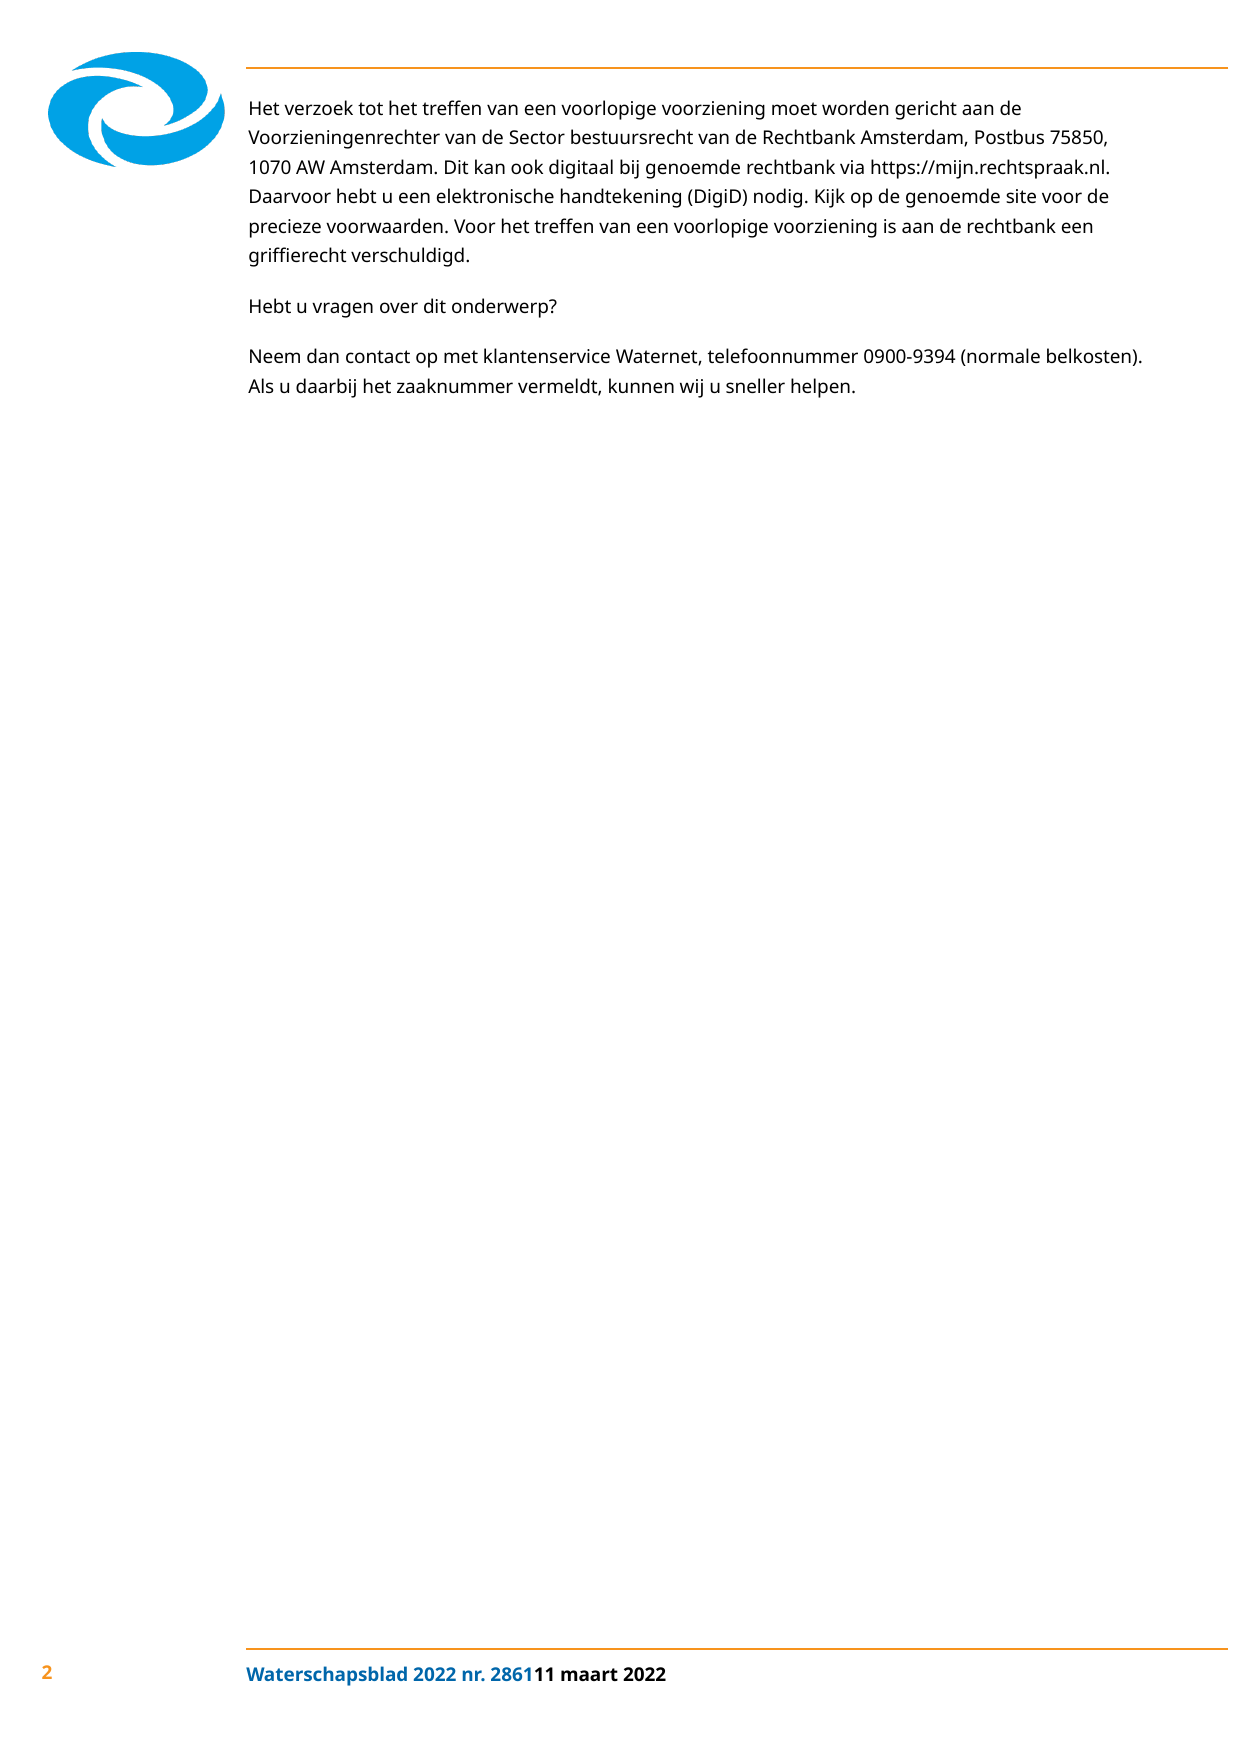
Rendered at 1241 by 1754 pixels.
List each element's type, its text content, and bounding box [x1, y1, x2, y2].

text Het verzoek tot het treffen van een voorlopige voorziening moet worden gericht aan de Voorzieningenrechter van de Sector bestuursrecht van de Rechtbank Amsterdam, Postbus 75850, 1070 AW Amsterdam. Dit kan ook digitaal bij genoemde rechtbank via https://mijn.rechtspraak.nl. Daarvoor hebt u een elektronische handtekening (DigiD) nodig. Kijk op de genoemde site voor de precieze voorwaarden. Voor het treffen van een voorlopige voorziening is aan de rechtbank een griffierecht verschuldigd. [248, 95, 1152, 268]
text Neem dan contact op met klantenservice Waternet, telefoonnummer 0900-9394 (normale belkosten). Als u daarbij het zaaknummer vermeldt, kunnen wij u sneller helpen. [248, 343, 1152, 399]
text Hebt u vragen over dit onderwerp? [248, 293, 1152, 319]
picture [41, 47, 231, 172]
